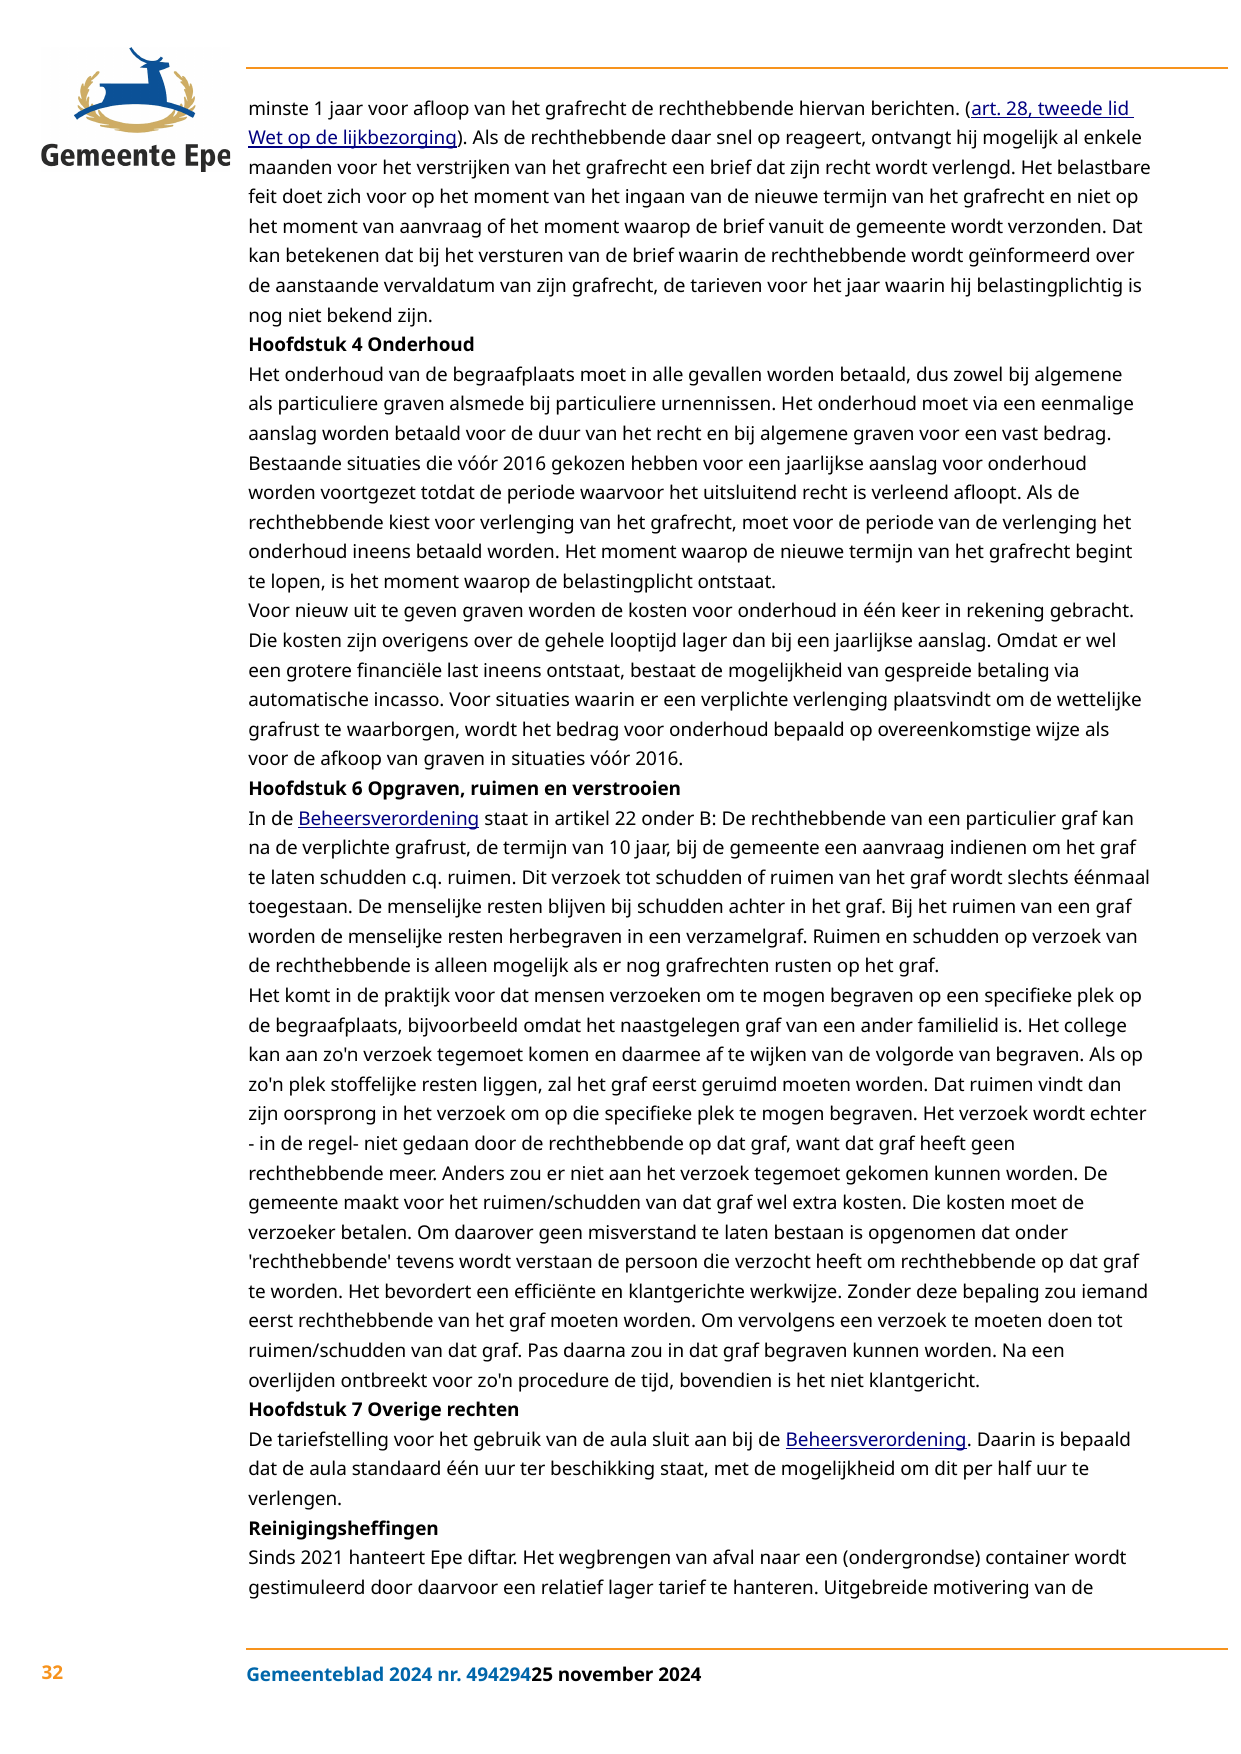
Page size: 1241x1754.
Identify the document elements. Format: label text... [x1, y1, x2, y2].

text In de Beheersverordening staat in artikel 22 onder B: De rechthebbende van een particulier graf kan na de verplichte grafrust, de termijn van 10 jaar, bij de gemeente een aanvraag indienen om het graf te laten schudden c.q. ruimen. Dit verzoek tot schudden of ruimen van het graf wordt slechts éénmaal toegestaan. De menselijke resten blijven bij schudden achter in het graf. Bij het ruimen van een graf worden de menselijke resten herbegraven in een verzamelgraf. Ruimen en schudden op verzoek van de rechthebbende is alleen mogelijk als er nog grafrechten rusten op het graf. [248, 805, 1152, 978]
picture [41, 47, 231, 172]
text De tariefstelling voor het gebruik van de aula sluit aan bij de Beheersverordening. Daarin is bepaald dat de aula standaard één uur ter beschikking staat, met de mogelijkheid om dit per half uur te verlengen. [248, 1426, 1152, 1511]
text Hoofdstuk 6 Opgraven, ruimen en verstrooien [248, 775, 1152, 801]
text minste 1 jaar voor afloop van het grafrecht de rechthebbende hiervan berichten. (art. 28, tweede lid Wet op de lijkbezorging). Als de rechthebbende daar snel op reageert, ontvangt hij mogelijk al enkele maanden voor het verstrijken van het grafrecht een brief dat zijn recht wordt verlengd. Het belastbare feit doet zich voor op het moment van het ingaan van de nieuwe termijn van het grafrecht en niet op het moment van aanvraag of het moment waarop de brief vanuit de gemeente wordt verzonden. Dat kan betekenen dat bij het versturen van de brief waarin de rechthebbende wordt geïnformeerd over de aanstaande vervaldatum van zijn grafrecht, de tarieven voor het jaar waarin hij belastingplichtig is nog niet bekend zijn. [248, 95, 1152, 328]
text Reinigingsheffingen [248, 1515, 1152, 1541]
text Hoofdstuk 7 Overige rechten [248, 1396, 1152, 1422]
text Voor nieuw uit te geven graven worden de kosten voor onderhoud in één keer in rekening gebracht. Die kosten zijn overigens over de gehele looptijd lager dan bij een jaarlijkse aanslag. Omdat er wel een grotere financiële last ineens ontstaat, bestaat de mogelijkheid van gespreide betaling via automatische incasso. Voor situaties waarin er een verplichte verlenging plaatsvindt om de wettelijke grafrust te waarborgen, wordt het bedrag voor onderhoud bepaald op overeenkomstige wijze als voor de afkoop van graven in situaties vóór 2016. [248, 598, 1152, 771]
text Sinds 2021 hanteert Epe diftar. Het wegbrengen van afval naar een (ondergrondse) container wordt gestimuleerd door daarvoor een relatief lager tarief te hanteren. Uitgebreide motivering van de [248, 1544, 1152, 1600]
text Het komt in de praktijk voor dat mensen verzoeken om te mogen begraven op een specifieke plek op de begraafplaats, bijvoorbeeld omdat het naastgelegen graf van een ander familielid is. Het college kan aan zo'n verzoek tegemoet komen en daarmee af te wijken van de volgorde van begraven. Als op zo'n plek stoffelijke resten liggen, zal het graf eerst geruimd moeten worden. Dat ruimen vindt dan zijn oorsprong in het verzoek om op die specifieke plek te mogen begraven. Het verzoek wordt echter - in de regel- niet gedaan door de rechthebbende op dat graf, want dat graf heeft geen rechthebbende meer. Anders zou er niet aan het verzoek tegemoet gekomen kunnen worden. De gemeente maakt voor het ruimen/schudden van dat graf wel extra kosten. Die kosten moet de verzoeker betalen. Om daarover geen misverstand te laten bestaan is opgenomen dat onder 'rechthebbende' tevens wordt verstaan de persoon die verzocht heeft om rechthebbende op dat graf te worden. Het bevordert een efficiënte en klantgerichte werkwijze. Zonder deze bepaling zou iemand eerst rechthebbende van het graf moeten worden. Om vervolgens een verzoek te moeten doen tot ruimen/schudden van dat graf. Pas daarna zou in dat graf begraven kunnen worden. Na een overlijden ontbreekt voor zo'n procedure de tijd, bovendien is het niet klantgericht. [248, 982, 1152, 1393]
text Hoofdstuk 4 Onderhoud [248, 331, 1152, 357]
text Het onderhoud van de begraafplaats moet in alle gevallen worden betaald, dus zowel bij algemene als particuliere graven alsmede bij particuliere urnennissen. Het onderhoud moet via een eenmalige aanslag worden betaald voor de duur van het recht en bij algemene graven voor een vast bedrag. Bestaande situaties die vóór 2016 gekozen hebben voor een jaarlijkse aanslag voor onderhoud worden voortgezet totdat de periode waarvoor het uitsluitend recht is verleend afloopt. Als de rechthebbende kiest voor verlenging van het grafrecht, moet voor de periode van de verlenging het onderhoud ineens betaald worden. Het moment waarop de nieuwe termijn van het grafrecht begint te lopen, is het moment waarop de belastingplicht ontstaat. [248, 361, 1152, 594]
